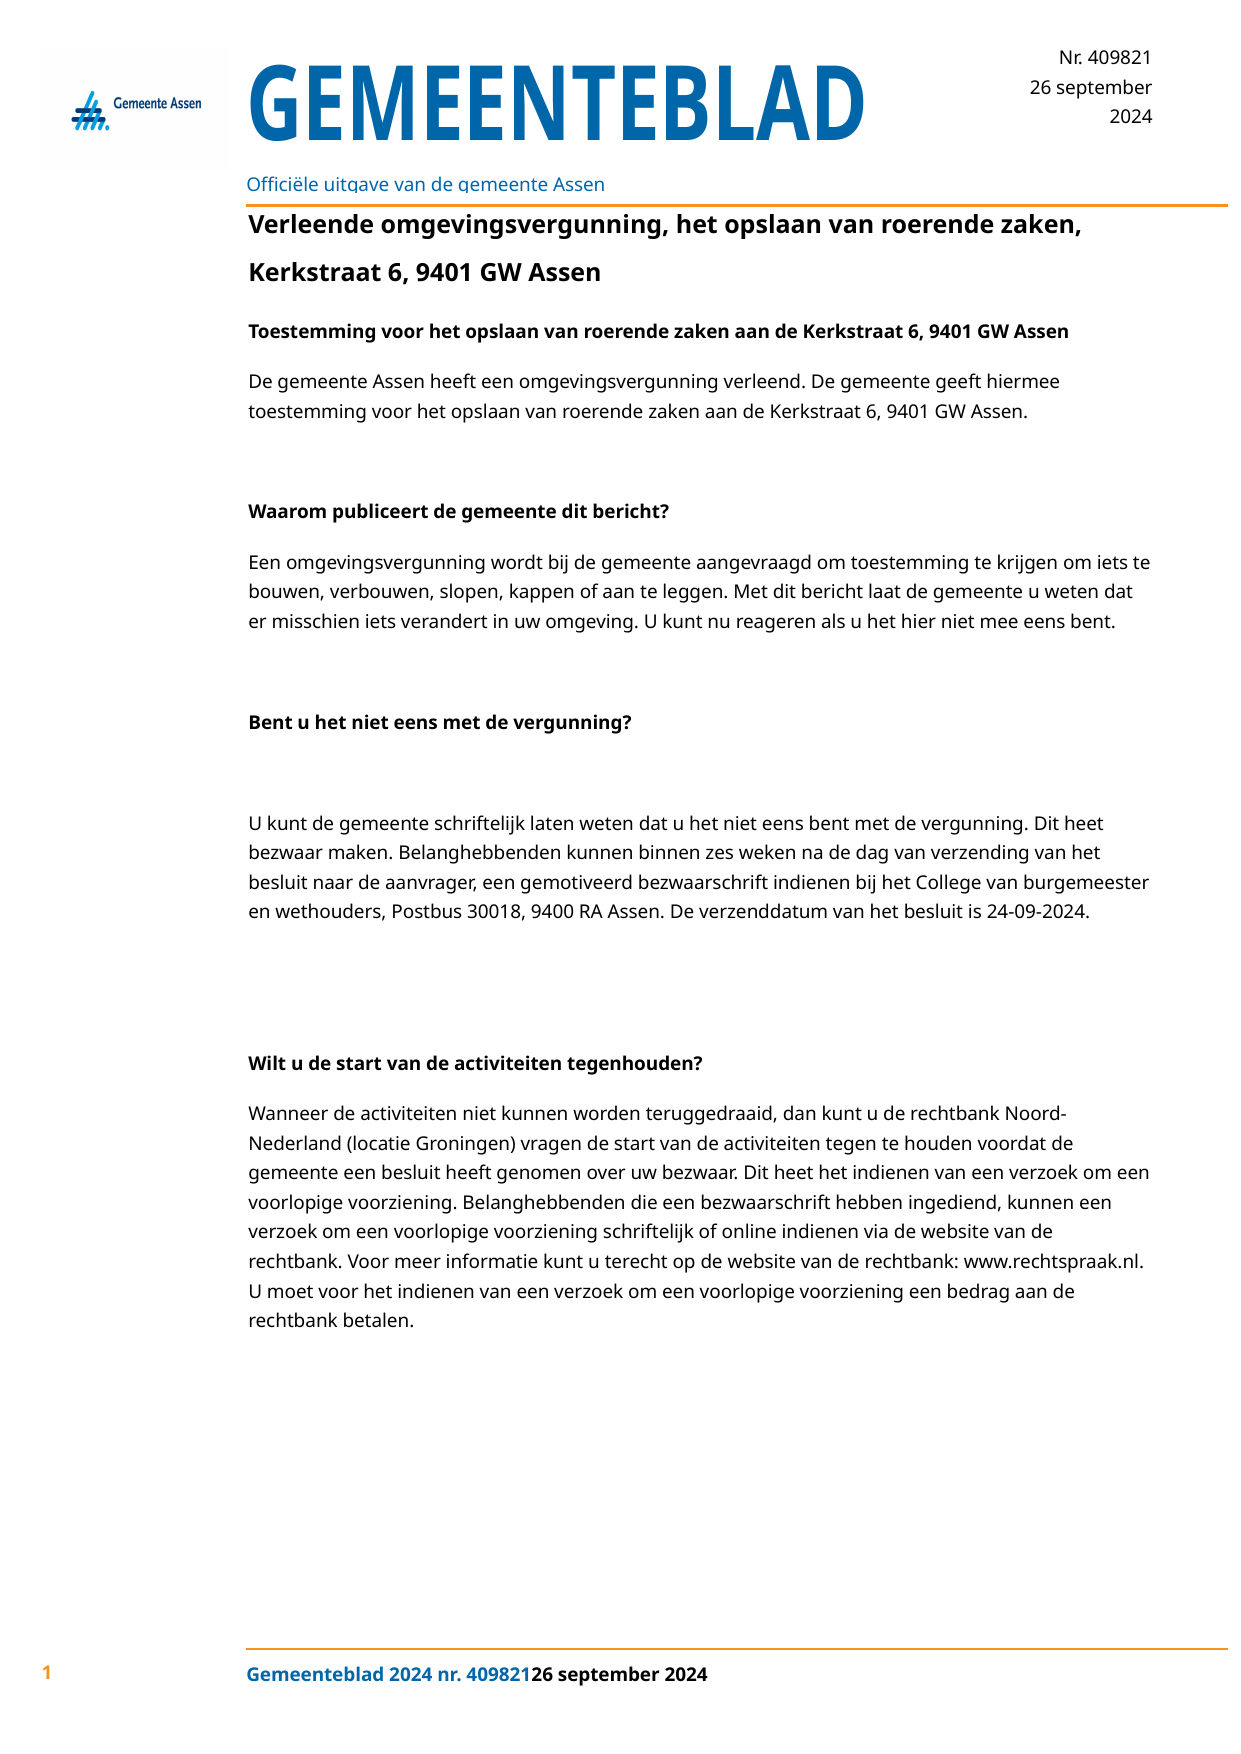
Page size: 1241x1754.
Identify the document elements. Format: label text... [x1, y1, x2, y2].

picture [41, 47, 231, 172]
text Waarom publiceert de gemeente dit bericht? [248, 499, 1152, 524]
text De gemeente Assen heeft een omgevingsvergunning verleend. De gemeente geeft hiermee toestemming voor het opslaan van roerende zaken aan de Kerkstraat 6, 9401 GW Assen. [248, 368, 1152, 424]
text U kunt de gemeente schriftelijk laten weten dat u het niet eens bent met de vergunning. Dit heet bezwaar maken. Belanghebbenden kunnen binnen zes weken na de dag van verzending van het besluit naar de aanvrager, een gemotiveerd bezwaarschrift indienen bij het College van burgemeester en wethouders, Postbus 30018, 9400 RA Assen. De verzenddatum van het besluit is 24-09-2024. [248, 810, 1152, 924]
text Wilt u de start van de activiteiten tegenhouden? [248, 1050, 1152, 1076]
text Verleende omgevingsvergunning, het opslaan van roerende zaken, Kerkstraat 6, 9401 GW Assen [248, 207, 1152, 288]
text Bent u het niet eens met de vergunning? [248, 709, 1152, 735]
text Een omgevingsvergunning wordt bij de gemeente aangevraagd om toestemming te krijgen om iets te bouwen, verbouwen, slopen, kappen of aan te leggen. Met dit bericht laat de gemeente u weten dat er misschien iets verandert in uw omgeving. U kunt nu reageren als u het hier niet mee eens bent. [248, 549, 1152, 634]
text Toestemming voor het opslaan van roerende zaken aan de Kerkstraat 6, 9401 GW Assen [248, 318, 1152, 344]
text Wanneer de activiteiten niet kunnen worden teruggedraaid, dan kunt u de rechtbank Noord-Nederland (locatie Groningen) vragen de start van de activiteiten tegen te houden voordat de gemeente een besluit heeft genomen over uw bezwaar. Dit heet het indienen van een verzoek om een voorlopige voorziening. Belanghebbenden die een bezwaarschrift hebben ingediend, kunnen een verzoek om een voorlopige voorziening schriftelijk of online indienen via de website van de rechtbank. Voor meer informatie kunt u terecht op de website van de rechtbank: www.rechtspraak.nl. U moet voor het indienen van een verzoek om een voorlopige voorziening een bedrag aan de rechtbank betalen. [248, 1100, 1152, 1333]
